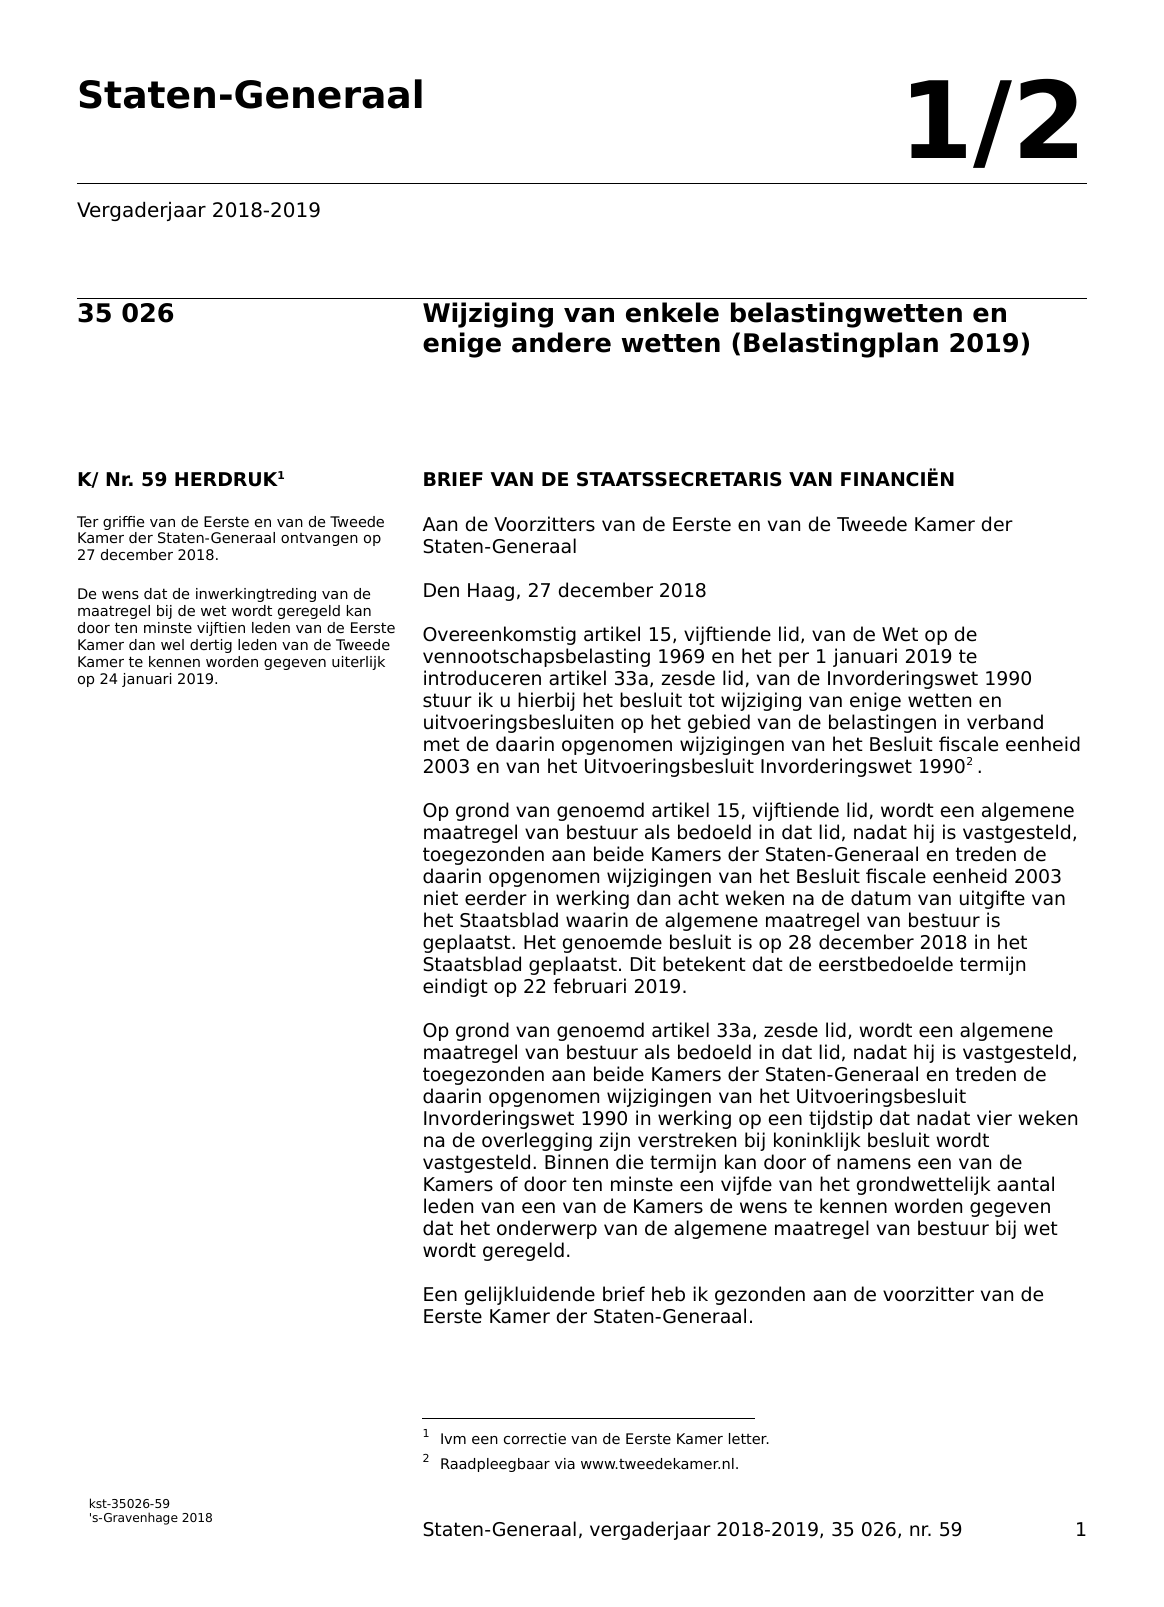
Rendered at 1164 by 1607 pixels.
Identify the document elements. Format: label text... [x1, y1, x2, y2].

subtitle 35 026 Wijziging van enkele belastingwetten en enige andere wetten (Belastingplan 2019) [77, 299, 1087, 358]
text Een gelijkluidende brief heb ik gezonden aan de voorzitter van de Eerste Kamer der Staten-Generaal. [422, 1284, 1087, 1328]
text Op grond van genoemd artikel 33a, zesde lid, wordt een algemene maatregel van bestuur als bedoeld in dat lid, nadat hij is vastgesteld, toegezonden aan beide Kamers der Staten-Generaal en treden de daarin opgenomen wijzigingen van het Uitvoeringsbesluit Invorderingswet 1990 in werking op een tijdstip dat nadat vier weken na de overlegging zijn verstreken bij koninklijk besluit wordt vastgesteld. Binnen die termijn kan door of namens een van de Kamers of door ten minste een vijfde van het grondwettelijk aantal leden van een van de Kamers de wens te kennen worden gegeven dat het onderwerp van de algemene maatregel van bestuur bij wet wordt geregeld. [422, 1020, 1087, 1262]
text kst-35026-59 [88, 1497, 323, 1511]
table_header 1/2 [886, 59, 1087, 183]
subtitle K/ Nr. 59 HERDRUK BRIEF VAN DE STAATSSECRETARIS VAN FINANCIËN [77, 469, 1087, 491]
table_cell Vergaderjaar 2018-2019 [77, 184, 1087, 298]
text Overeenkomstig artikel 15, vijftiende lid, van de Wet op de vennootschapsbelasting 1969 en het per 1 januari 2019 te introduceren artikel 33a, zesde lid, van de Invorderingswet 1990 stuur ik u hierbij het besluit tot wijziging van enige wetten en uitvoeringsbesluiten op het gebied van de belastingen in verband met de daarin opgenomen wijzigingen van het Besluit fiscale eenheid 2003 en van het Uitvoeringsbesluit Invorderingswet 1990. [422, 624, 1087, 778]
text Op grond van genoemd artikel 15, vijftiende lid, wordt een algemene maatregel van bestuur als bedoeld in dat lid, nadat hij is vastgesteld, toegezonden aan beide Kamers der Staten-Generaal en treden de daarin opgenomen wijzigingen van het Besluit fiscale eenheid 2003 niet eerder in werking dan acht weken na de datum van uitgifte van het Staatsblad waarin de algemene maatregel van bestuur is geplaatst. Het genoemde besluit is op 28 december 2018 in het Staatsblad geplaatst. Dit betekent dat de eerstbedoelde termijn eindigt op 22 februari 2019. [422, 800, 1087, 998]
text De wens dat de inwerkingtreding van de maatregel bij de wet wordt geregeld kan door ten minste vijftien leden van de Eerste Kamer dan wel dertig leden van de Tweede Kamer te kennen worden gegeven uiterlijk op 24 januari 2019. [77, 586, 399, 688]
text Den Haag, 27 december 2018 [422, 580, 1087, 602]
text 's-Gravenhage 2018 [88, 1511, 323, 1525]
text Aan de Voorzitters van de Eerste en van de Tweede Kamer der Staten-Generaal [422, 513, 1087, 557]
text [77, 564, 399, 586]
table_header Staten-Generaal [77, 59, 886, 183]
text Raadpleegbaar via www.tweedekamer.nl. [422, 1452, 1087, 1474]
text Ivm een correctie van de Eerste Kamer letter. [422, 1427, 1087, 1449]
text Ter griffie van de Eerste en van de Tweede Kamer der Staten-Generaal ontvangen op 27 december 2018. [77, 513, 399, 564]
